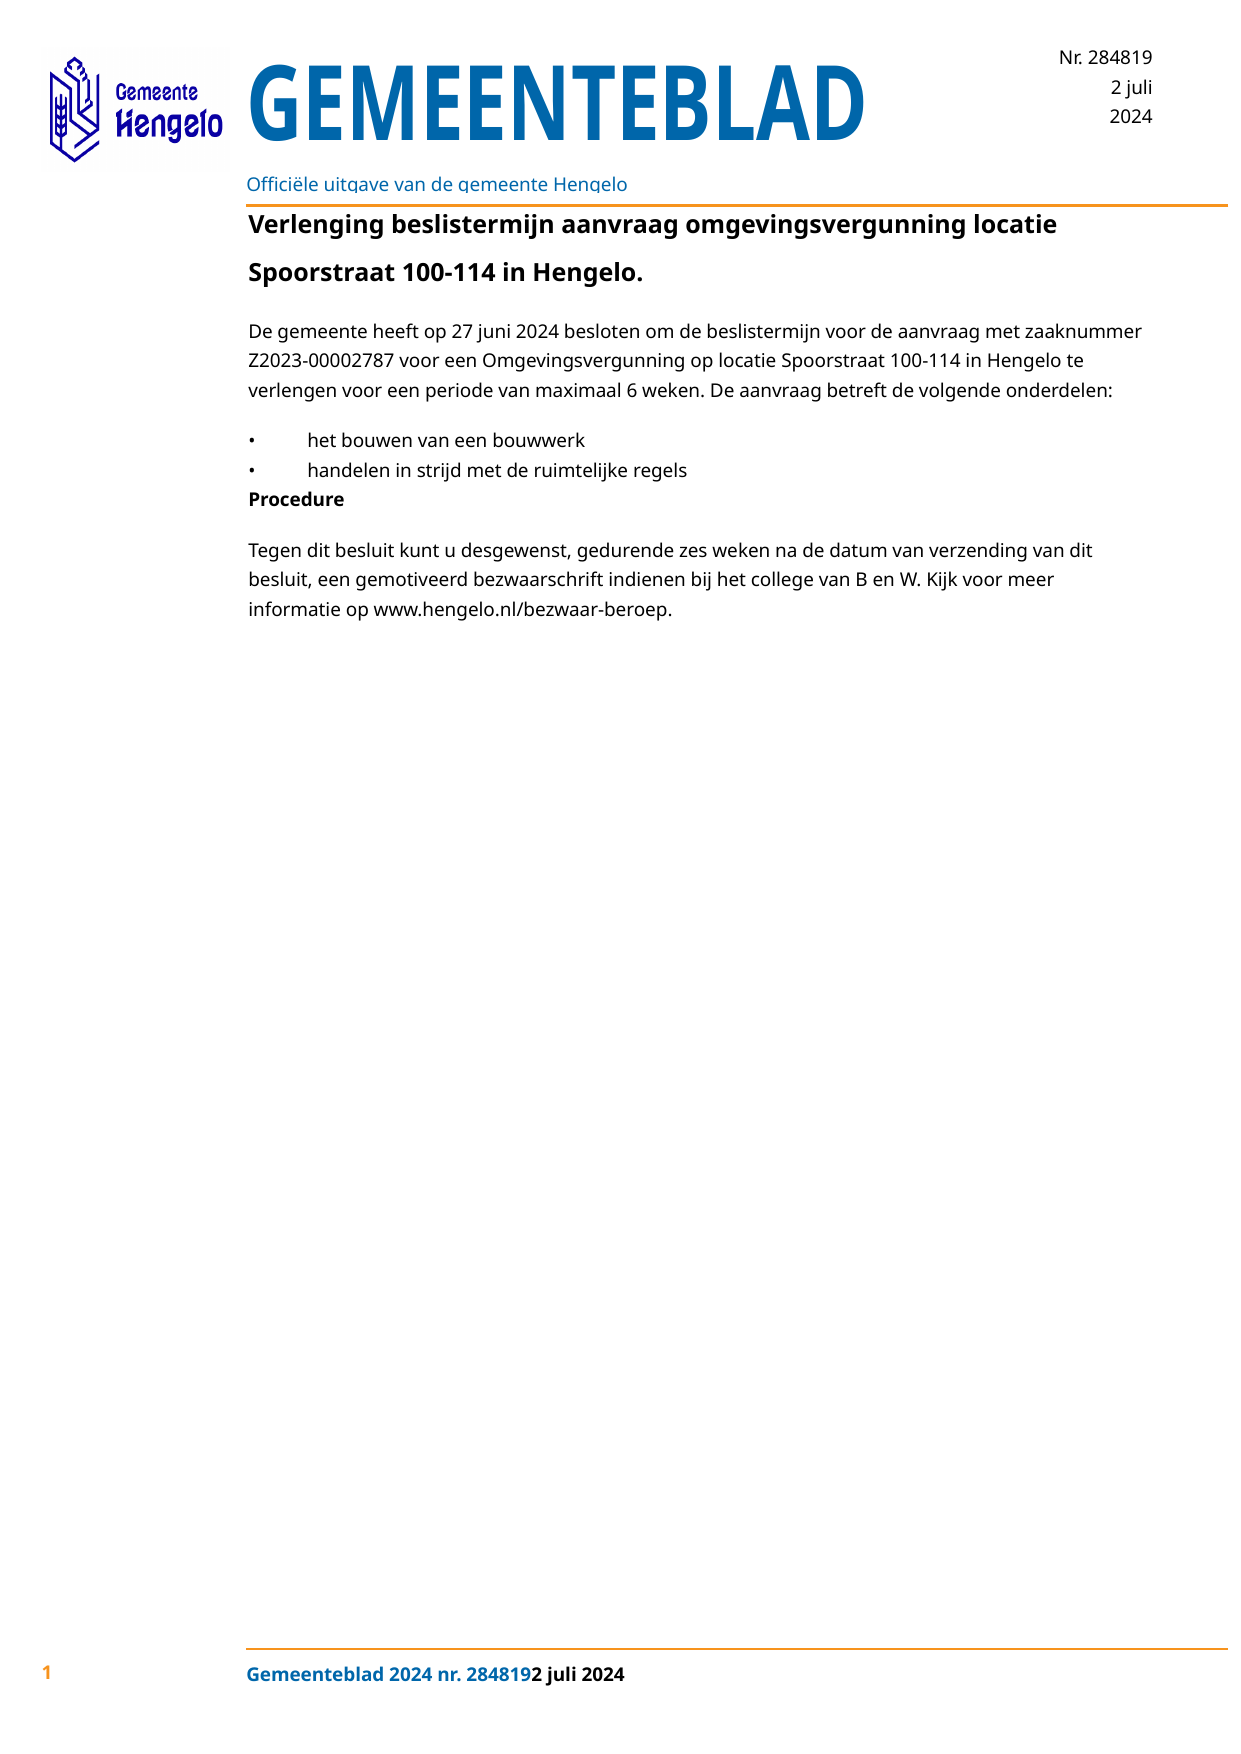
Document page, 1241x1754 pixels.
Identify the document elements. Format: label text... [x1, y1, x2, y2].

list handelen in strijd met de ruimtelijke regels [248, 457, 1152, 483]
text Procedure [248, 487, 1152, 512]
picture [41, 47, 231, 172]
text Verlenging beslistermijn aanvraag omgevingsvergunning locatie Spoorstraat 100-114 in Hengelo. [248, 207, 1152, 288]
text Tegen dit besluit kunt u desgewenst, gedurende zes weken na de datum van verzending van dit besluit, een gemotiveerd bezwaarschrift indienen bij het college van B en W. Kijk voor meer informatie op www.hengelo.nl/bezwaar-beroep. [248, 537, 1152, 622]
list het bouwen van een bouwwerk [248, 427, 1152, 453]
text De gemeente heeft op 27 juni 2024 besloten om de beslistermijn voor de aanvraag met zaaknummer Z2023-00002787 voor een Omgevingsvergunning op locatie Spoorstraat 100-114 in Hengelo te verlengen voor een periode van maximaal 6 weken. De aanvraag betreft de volgende onderdelen: [248, 318, 1152, 403]
